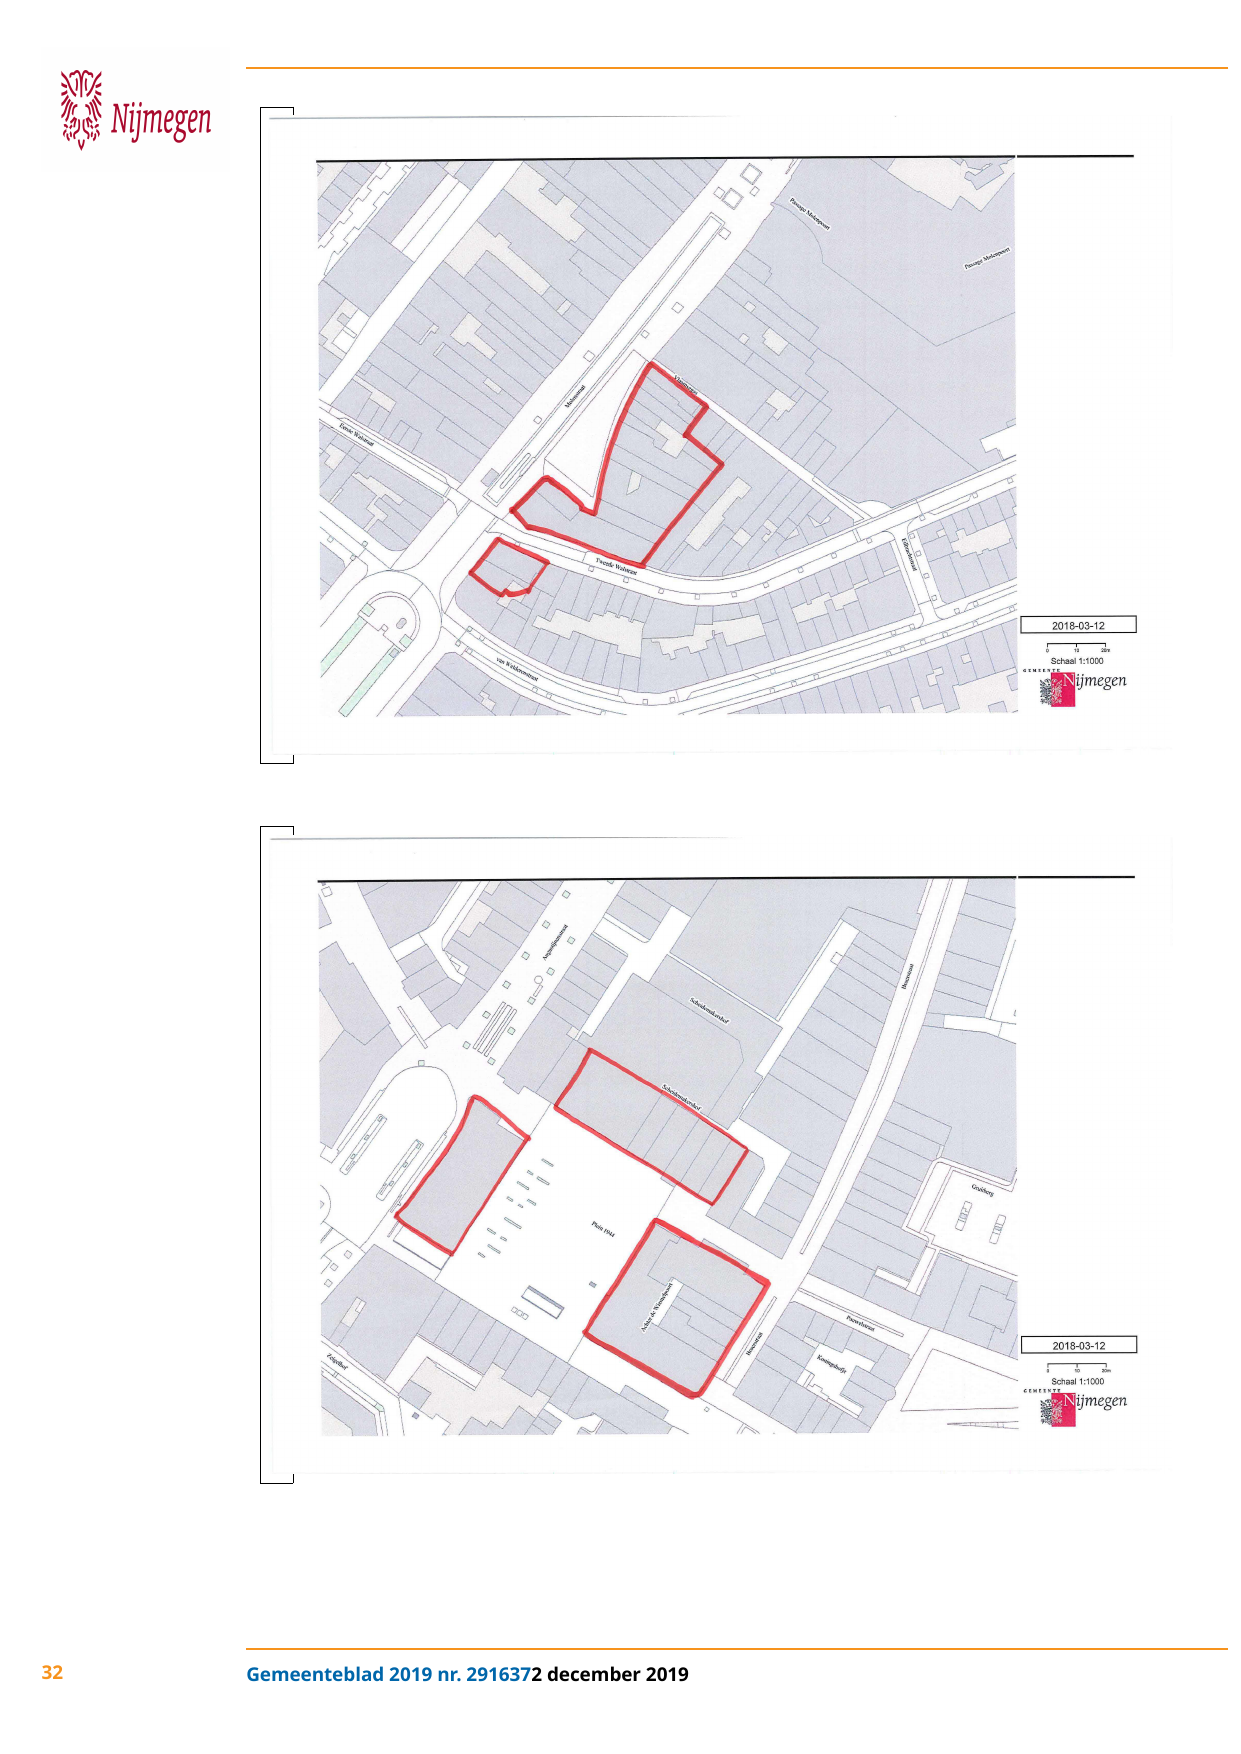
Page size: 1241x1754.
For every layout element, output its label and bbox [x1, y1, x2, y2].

picture [268, 115, 1173, 755]
picture [41, 47, 231, 172]
picture [268, 835, 1173, 1474]
